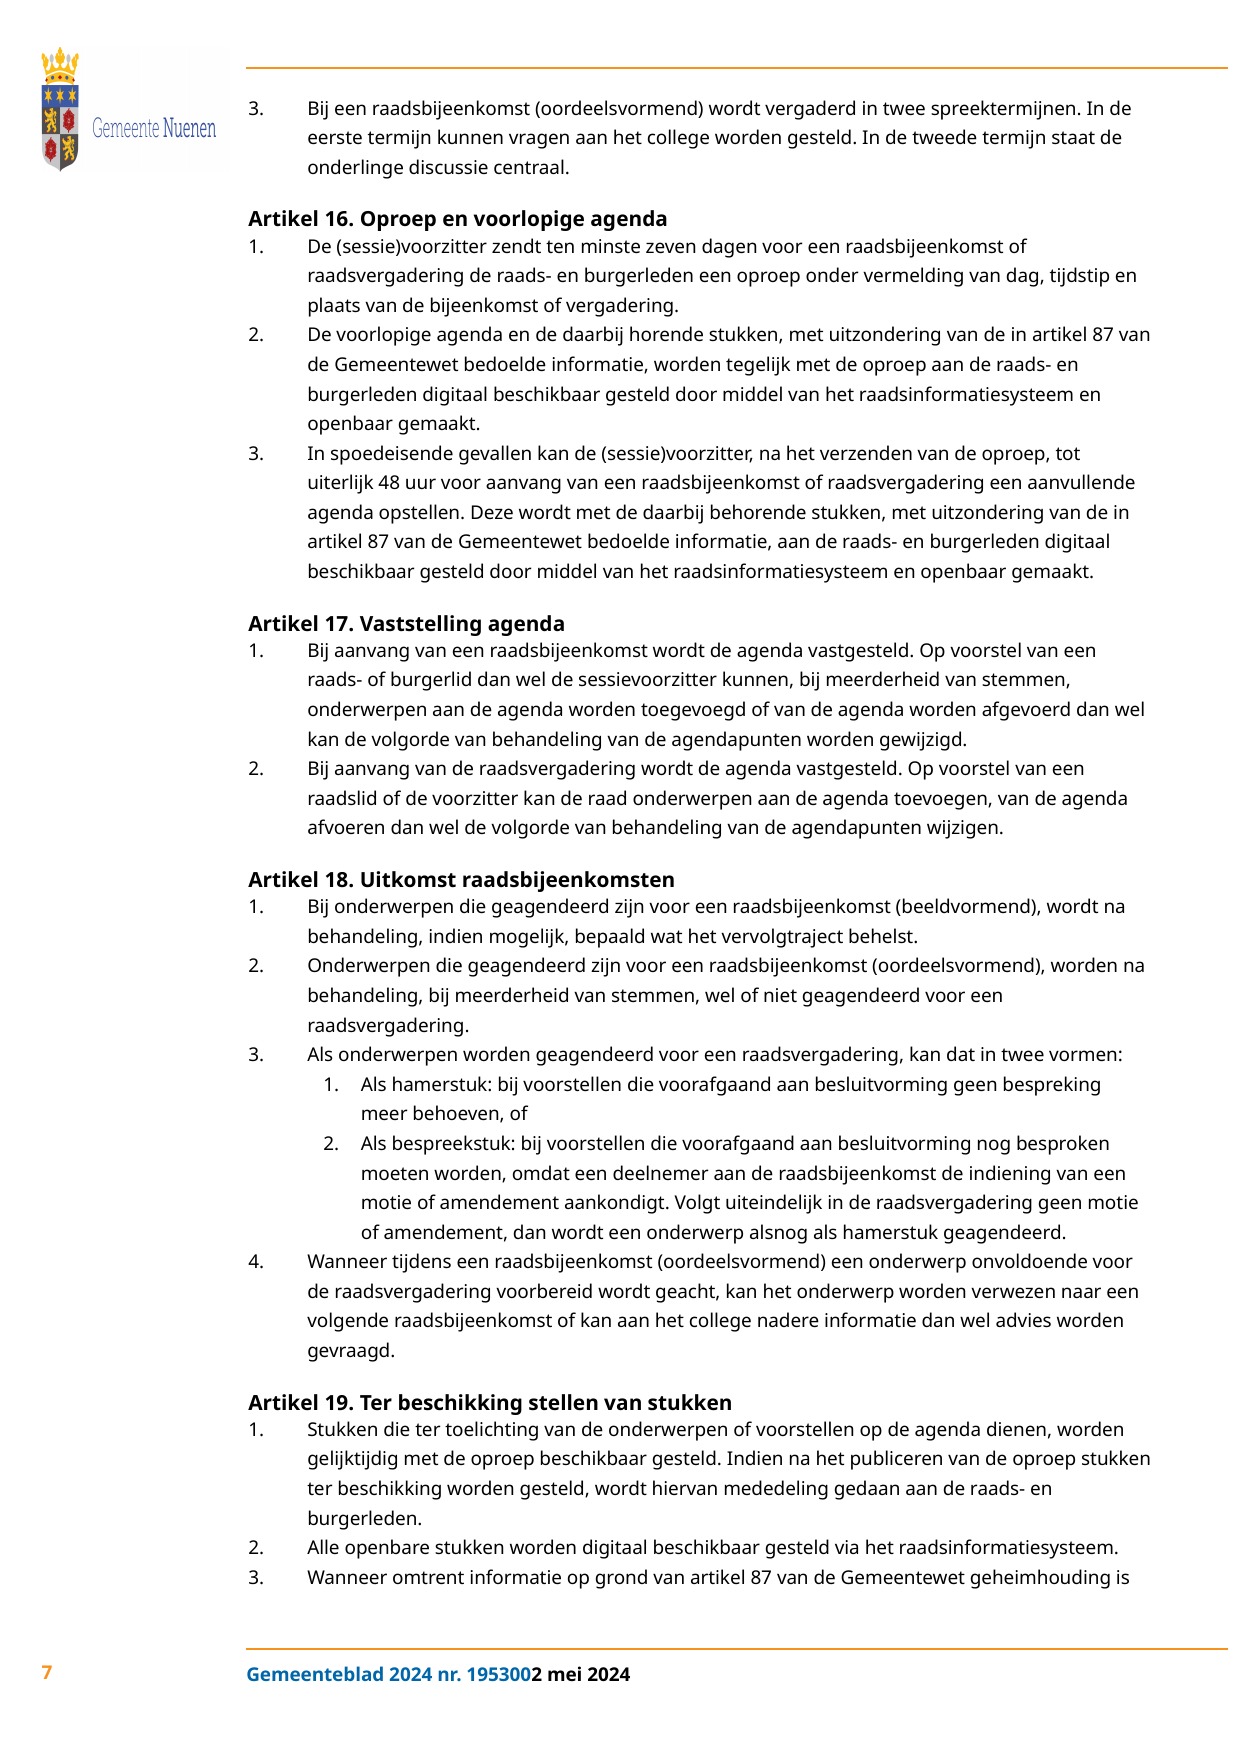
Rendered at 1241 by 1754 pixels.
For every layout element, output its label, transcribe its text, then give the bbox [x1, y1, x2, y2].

list In spoedeisende gevallen kan de (sessie)voorzitter, na het verzenden van de oproep, tot uiterlijk 48 uur voor aanvang van een raadsbijeenkomst of raadsvergadering een aanvullende agenda opstellen. Deze wordt met de daarbij behorende stukken, met uitzondering van de in artikel 87 van de Gemeentewet bedoelde informatie, aan de raads- en burgerleden digitaal beschikbaar gesteld door middel van het raadsinformatiesysteem en openbaar gemaakt. [248, 440, 1152, 584]
list Bij onderwerpen die geagendeerd zijn voor een raadsbijeenkomst (beeldvormend), wordt na behandeling, indien mogelijk, bepaald wat het vervolgtraject behelst. [248, 893, 1152, 949]
text Artikel 18. Uitkomst raadsbijeenkomsten [248, 865, 1152, 893]
text Artikel 16. Oproep en voorlopige agenda [248, 204, 1152, 233]
list Als onderwerpen worden geagendeerd voor een raadsvergadering, kan dat in twee vormen: [248, 1041, 1152, 1067]
list Onderwerpen die geagendeerd zijn voor een raadsbijeenkomst (oordeelsvormend), worden na behandeling, bij meerderheid van stemmen, wel of niet geagendeerd voor een raadsvergadering. [248, 953, 1152, 1037]
list Stukken die ter toelichting van de onderwerpen of voorstellen op de agenda dienen, worden gelijktijdig met de oproep beschikbaar gesteld. Indien na het publiceren van de oproep stukken ter beschikking worden gesteld, wordt hiervan mededeling gedaan aan de raads- en burgerleden. [248, 1416, 1152, 1531]
list Als bespreekstuk: bij voorstellen die voorafgaand aan besluitvorming nog besproken moeten worden, omdat een deelnemer aan de raadsbijeenkomst de indiening van een motie of amendement aankondigt. Volgt uiteindelijk in de raadsvergadering geen motie of amendement, dan wordt een onderwerp alsnog als hamerstuk geagendeerd. [323, 1130, 1152, 1244]
list Wanneer tijdens een raadsbijeenkomst (oordeelsvormend) een onderwerp onvoldoende voor de raadsvergadering voorbereid wordt geacht, kan het onderwerp worden verwezen naar een volgende raadsbijeenkomst of kan aan het college nadere informatie dan wel advies worden gevraagd. [248, 1248, 1152, 1363]
list Bij aanvang van de raadsvergadering wordt de agenda vastgesteld. Op voorstel van een raadslid of de voorzitter kan de raad onderwerpen aan de agenda toevoegen, van de agenda afvoeren dan wel de volgorde van behandeling van de agendapunten wijzigen. [248, 755, 1152, 840]
list Bij een raadsbijeenkomst (oordeelsvormend) wordt vergaderd in twee spreektermijnen. In de eerste termijn kunnen vragen aan het college worden gesteld. In de tweede termijn staat de onderlinge discussie centraal. [248, 95, 1152, 180]
picture [41, 47, 231, 172]
list De (sessie)voorzitter zendt ten minste zeven dagen voor een raadsbijeenkomst of raadsvergadering de raads- en burgerleden een oproep onder vermelding van dag, tijdstip en plaats van de bijeenkomst of vergadering. [248, 233, 1152, 318]
text Artikel 17. Vaststelling agenda [248, 609, 1152, 637]
list Als hamerstuk: bij voorstellen die voorafgaand aan besluitvorming geen bespreking meer behoeven, of [323, 1071, 1152, 1126]
list Alle openbare stukken worden digitaal beschikbaar gesteld via het raadsinformatiesysteem. [248, 1534, 1152, 1560]
list Bij aanvang van een raadsbijeenkomst wordt de agenda vastgesteld. Op voorstel van een raads- of burgerlid dan wel de sessievoorzitter kunnen, bij meerderheid van stemmen, onderwerpen aan de agenda worden toegevoegd of van de agenda worden afgevoerd dan wel kan de volgorde van behandeling van de agendapunten worden gewijzigd. [248, 637, 1152, 752]
text Artikel 19. Ter beschikking stellen van stukken [248, 1388, 1152, 1416]
list De voorlopige agenda en de daarbij horende stukken, met uitzondering van de in artikel 87 van de Gemeentewet bedoelde informatie, worden tegelijk met de oproep aan de raads- en burgerleden digitaal beschikbaar gesteld door middel van het raadsinformatiesysteem en openbaar gemaakt. [248, 322, 1152, 436]
list Wanneer omtrent informatie op grond van artikel 87 van de Gemeentewet geheimhouding is [248, 1564, 1152, 1590]
